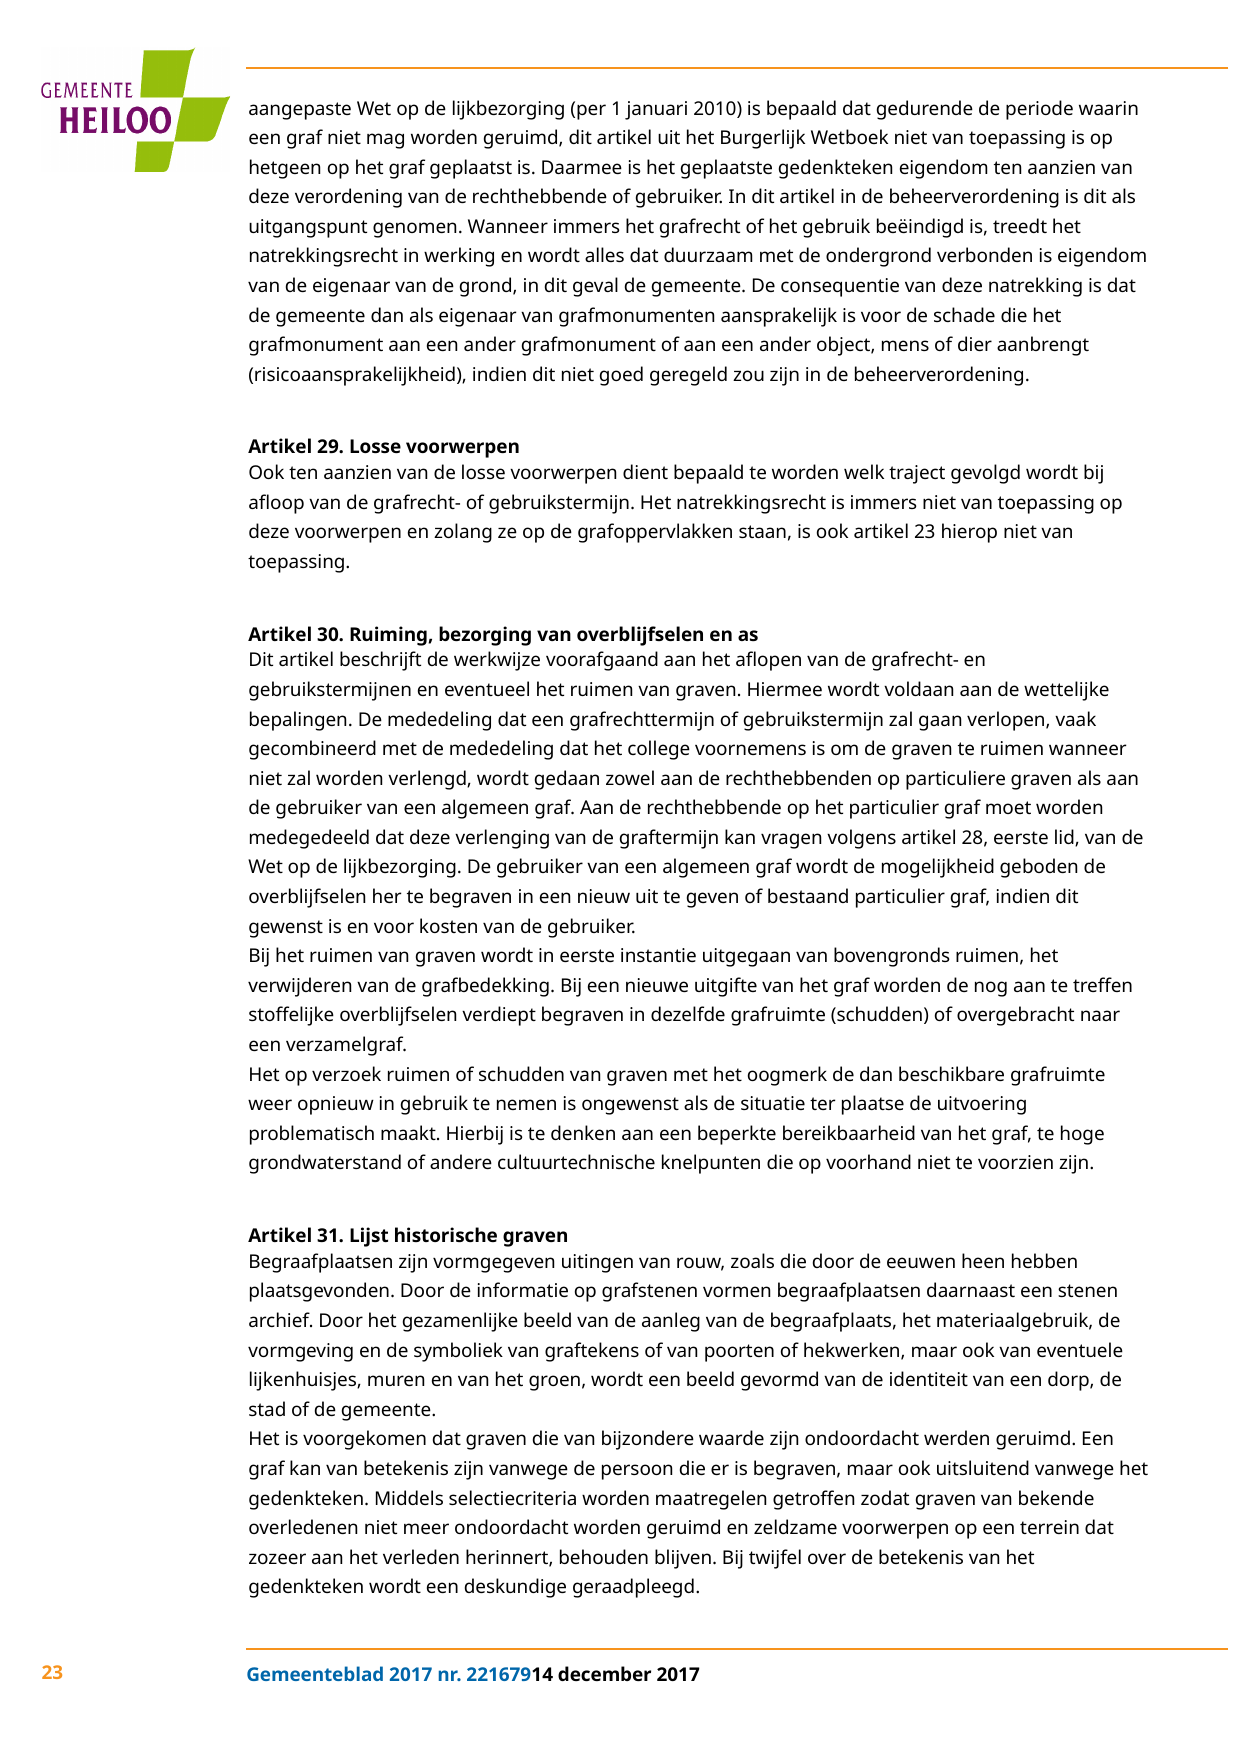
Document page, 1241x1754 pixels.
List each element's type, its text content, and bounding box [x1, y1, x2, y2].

text Het op verzoek ruimen of schudden van graven met het oogmerk de dan beschikbare grafruimte weer opnieuw in gebruik te nemen is ongewenst als de situatie ter plaatse de uitvoering problematisch maakt. Hierbij is te denken aan een beperkte bereikbaarheid van het graf, te hoge grondwaterstand of andere cultuurtechnische knelpunten die op voorhand niet te voorzien zijn. [248, 1061, 1152, 1175]
text Het is voorgekomen dat graven die van bijzondere waarde zijn ondoordacht werden geruimd. Een graf kan van betekenis zijn vanwege de persoon die er is begraven, maar ook uitsluitend vanwege het gedenkteken. Middels selectiecriteria worden maatregelen getroffen zodat graven van bekende overledenen niet meer ondoordacht worden geruimd en zeldzame voorwerpen op een terrein dat zozeer aan het verleden herinnert, behouden blijven. Bij twijfel over de betekenis van het gedenkteken wordt een deskundige geraadpleegd. [248, 1426, 1152, 1599]
text Dit artikel beschrijft de werkwijze voorafgaand aan het aflopen van de grafrecht- en gebruikstermijnen en eventueel het ruimen van graven. Hiermee wordt voldaan aan de wettelijke bepalingen. De mededeling dat een grafrechttermijn of gebruikstermijn zal gaan verlopen, vaak gecombineerd met de mededeling dat het college voornemens is om de graven te ruimen wanneer niet zal worden verlengd, wordt gedaan zowel aan de rechthebbenden op particuliere graven als aan de gebruiker van een algemeen graf. Aan de rechthebbende op het particulier graf moet worden medegedeeld dat deze verlenging van de graftermijn kan vragen volgens artikel 28, eerste lid, van de Wet op de lijkbezorging. De gebruiker van een algemeen graf wordt de mogelijkheid geboden de overblijfselen her te begraven in een nieuw uit te geven of bestaand particulier graf, indien dit gewenst is en voor kosten van de gebruiker. [248, 647, 1152, 939]
text Artikel 30. Ruiming, bezorging van overblijfselen en as [248, 621, 1152, 647]
text Artikel 29. Losse voorwerpen [248, 434, 1152, 459]
text Ook ten aanzien van de losse voorwerpen dient bepaald te worden welk traject gevolgd wordt bij afloop van de grafrecht- of gebruikstermijn. Het natrekkingsrecht is immers niet van toepassing op deze voorwerpen en zolang ze op de grafoppervlakken staan, is ook artikel 23 hierop niet van toepassing. [248, 459, 1152, 574]
text Bij het ruimen van graven wordt in eerste instantie uitgegaan van bovengronds ruimen, het verwijderen van de grafbedekking. Bij een nieuwe uitgifte van het graf worden de nog aan te treffen stoffelijke overblijfselen verdiept begraven in dezelfde grafruimte (schudden) of overgebracht naar een verzamelgraf. [248, 942, 1152, 1057]
text Begraafplaatsen zijn vormgegeven uitingen van rouw, zoals die door de eeuwen heen hebben plaatsgevonden. Door de informatie op grafstenen vormen begraafplaatsen daarnaast een stenen archief. Door het gezamenlijke beeld van de aanleg van de begraafplaats, het materiaalgebruik, de vormgeving en de symboliek van graftekens of van poorten of hekwerken, maar ook van eventuele lijkenhuisjes, muren en van het groen, wordt een beeld gevormd van de identiteit van een dorp, de stad of de gemeente. [248, 1248, 1152, 1422]
text aangepaste Wet op de lijkbezorging (per 1 januari 2010) is bepaald dat gedurende de periode waarin een graf niet mag worden geruimd, dit artikel uit het Burgerlijk Wetboek niet van toepassing is op hetgeen op het graf geplaatst is. Daarmee is het geplaatste gedenkteken eigendom ten aanzien van deze verordening van de rechthebbende of gebruiker. In dit artikel in de beheerverordening is dit als uitgangspunt genomen. Wanneer immers het grafrecht of het gebruik beëindigd is, treedt het natrekkingsrecht in werking en wordt alles dat duurzaam met de ondergrond verbonden is eigendom van de eigenaar van de grond, in dit geval de gemeente. De consequentie van deze natrekking is dat de gemeente dan als eigenaar van grafmonumenten aansprakelijk is voor de schade die het grafmonument aan een ander grafmonument of aan een ander object, mens of dier aanbrengt (risicoaansprakelijkheid), indien dit niet goed geregeld zou zijn in de beheerverordening. [248, 95, 1152, 387]
picture [41, 47, 231, 172]
text Artikel 31. Lijst historische graven [248, 1222, 1152, 1248]
